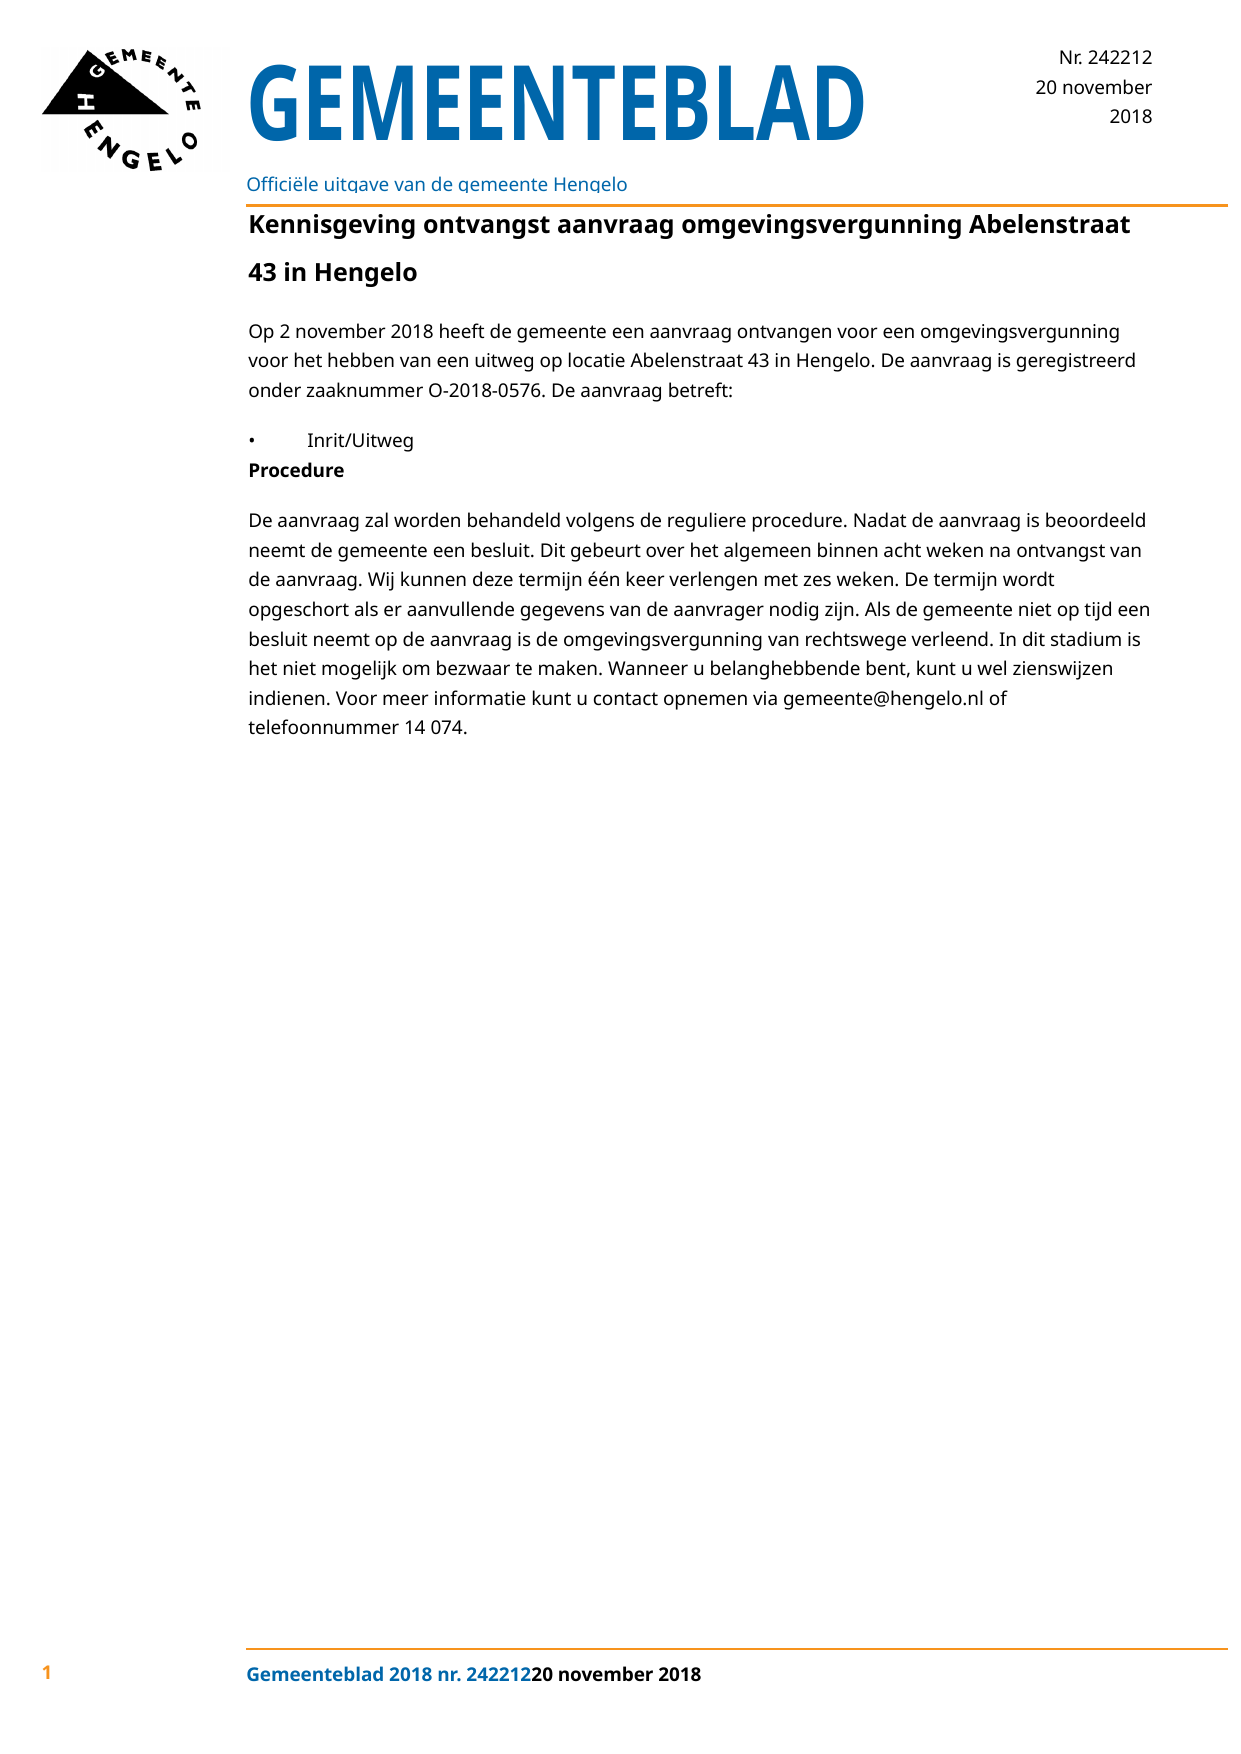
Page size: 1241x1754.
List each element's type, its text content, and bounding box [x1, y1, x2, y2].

picture [41, 47, 231, 172]
text De aanvraag zal worden behandeld volgens de reguliere procedure. Nadat de aanvraag is beoordeeld neemt de gemeente een besluit. Dit gebeurt over het algemeen binnen acht weken na ontvangst van de aanvraag. Wij kunnen deze termijn één keer verlengen met zes weken. De termijn wordt opgeschort als er aanvullende gegevens van de aanvrager nodig zijn. Als de gemeente niet op tijd een besluit neemt op de aanvraag is de omgevingsvergunning van rechtswege verleend. In dit stadium is het niet mogelijk om bezwaar te maken. Wanneer u belanghebbende bent, kunt u wel zienswijzen indienen. Voor meer informatie kunt u contact opnemen via gemeente@hengelo.nl of telefoonnummer 14 074. [248, 507, 1152, 740]
list Inrit/Uitweg [248, 427, 1152, 453]
text Op 2 november 2018 heeft de gemeente een aanvraag ontvangen voor een omgevingsvergunning voor het hebben van een uitweg op locatie Abelenstraat 43 in Hengelo. De aanvraag is geregistreerd onder zaaknummer O-2018-0576. De aanvraag betreft: [248, 318, 1152, 403]
text Kennisgeving ontvangst aanvraag omgevingsvergunning Abelenstraat 43 in Hengelo [248, 207, 1152, 288]
text Procedure [248, 457, 1152, 483]
